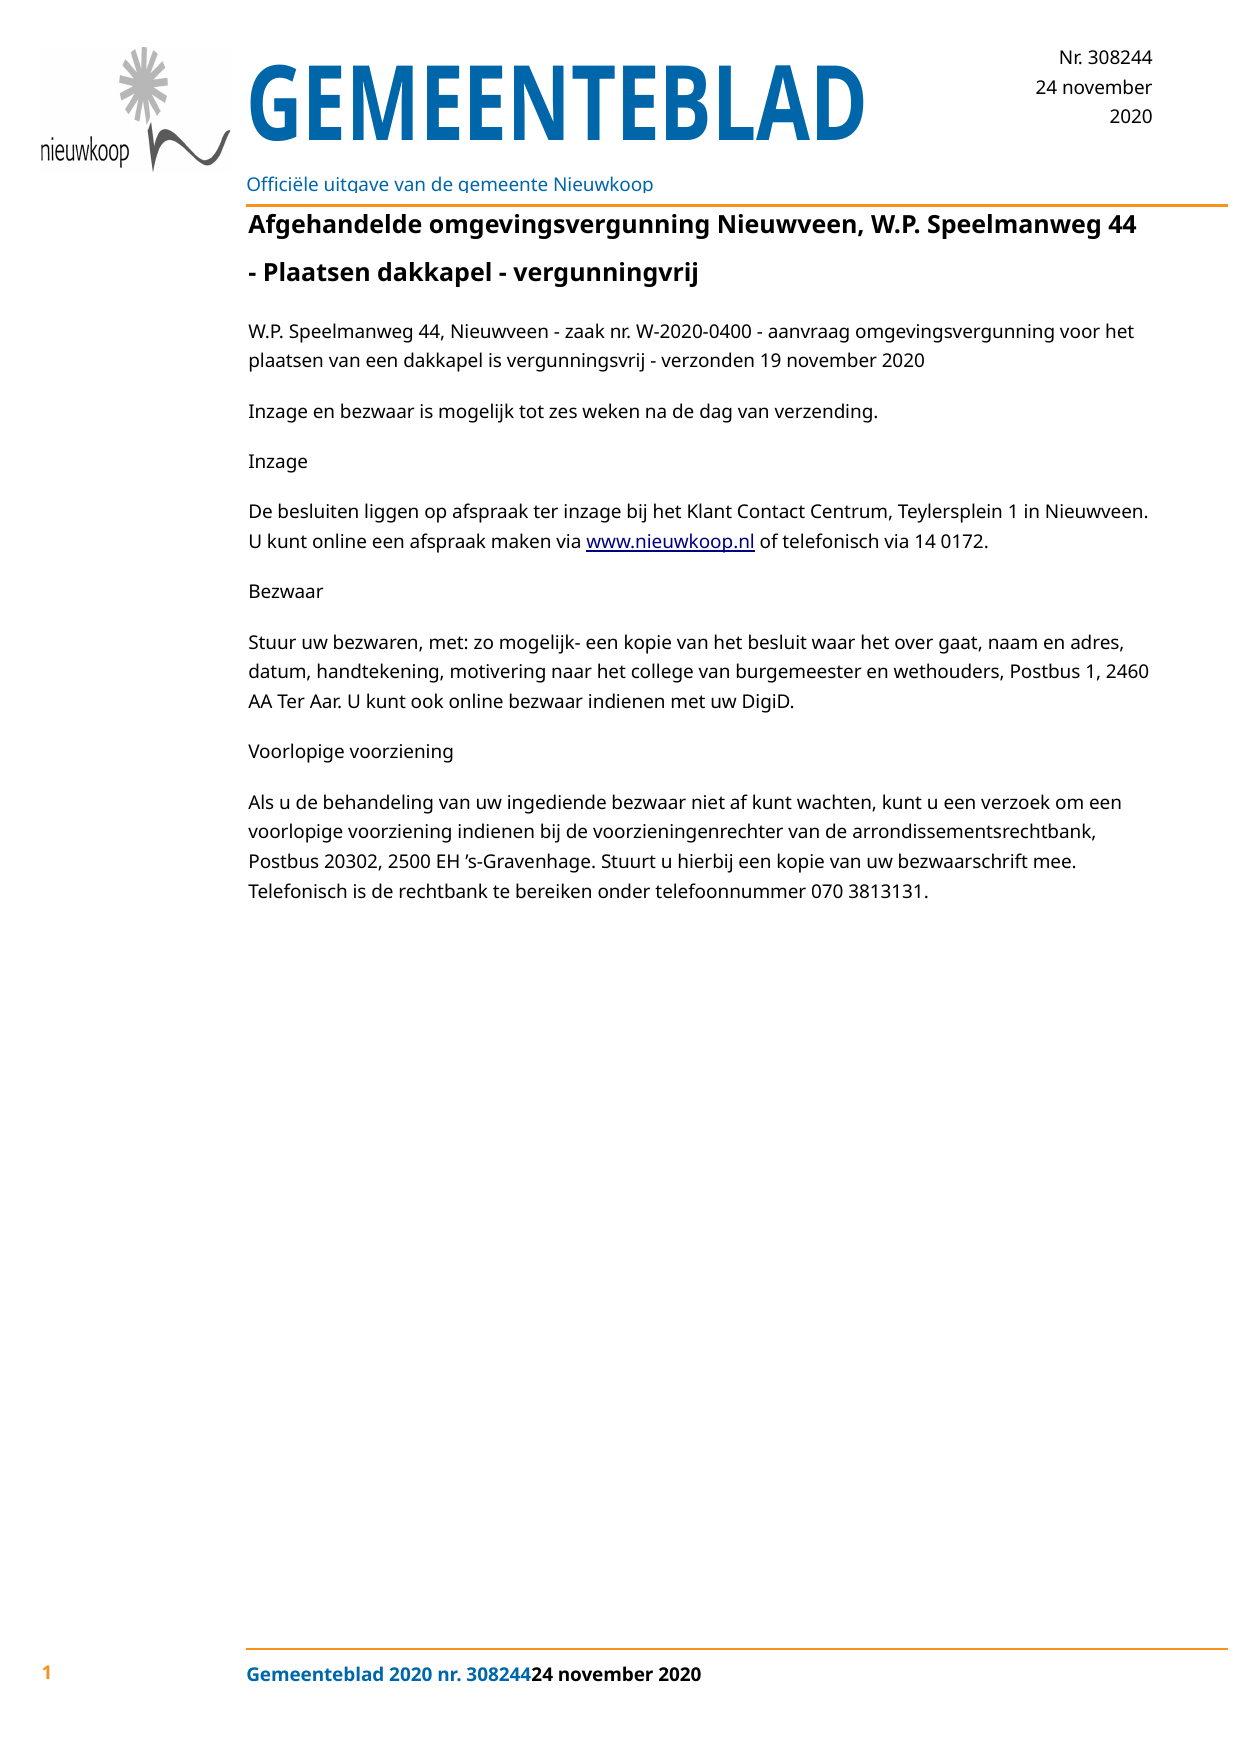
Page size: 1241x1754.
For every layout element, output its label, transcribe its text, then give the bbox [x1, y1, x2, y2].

text Stuur uw bezwaren, met: zo mogelijk- een kopie van het besluit waar het over gaat, naam en adres, datum, handtekening, motivering naar het college van burgemeester en wethouders, Postbus 1, 2460 AA Ter Aar. U kunt ook online bezwaar indienen met uw DigiD. [248, 629, 1152, 714]
text De besluiten liggen op afspraak ter inzage bij het Klant Contact Centrum, Teylersplein 1 in Nieuwveen. U kunt online een afspraak maken via www.nieuwkoop.nl of telefonisch via 14 0172. [248, 499, 1152, 554]
text Als u de behandeling van uw ingediende bezwaar niet af kunt wachten, kunt u een verzoek om een voorlopige voorziening indienen bij de voorzieningenrechter van de arrondissementsrechtbank, Postbus 20302, 2500 EH ’s-Gravenhage. Stuurt u hierbij een kopie van uw bezwaarschrift mee. Telefonisch is de rechtbank te bereiken onder telefoonnummer 070 3813131. [248, 789, 1152, 904]
text Inzage en bezwaar is mogelijk tot zes weken na de dag van verzending. [248, 398, 1152, 424]
text Inzage [248, 448, 1152, 474]
text Voorlopige voorziening [248, 739, 1152, 764]
text W.P. Speelmanweg 44, Nieuwveen - zaak nr. W-2020-0400 - aanvraag omgevingsvergunning voor het plaatsen van een dakkapel is vergunningsvrij - verzonden 19 november 2020 [248, 318, 1152, 373]
text Afgehandelde omgevingsvergunning Nieuwveen, W.P. Speelmanweg 44 - Plaatsen dakkapel - vergunningvrij [248, 207, 1152, 288]
text Bezwaar [248, 579, 1152, 604]
picture [41, 47, 231, 172]
